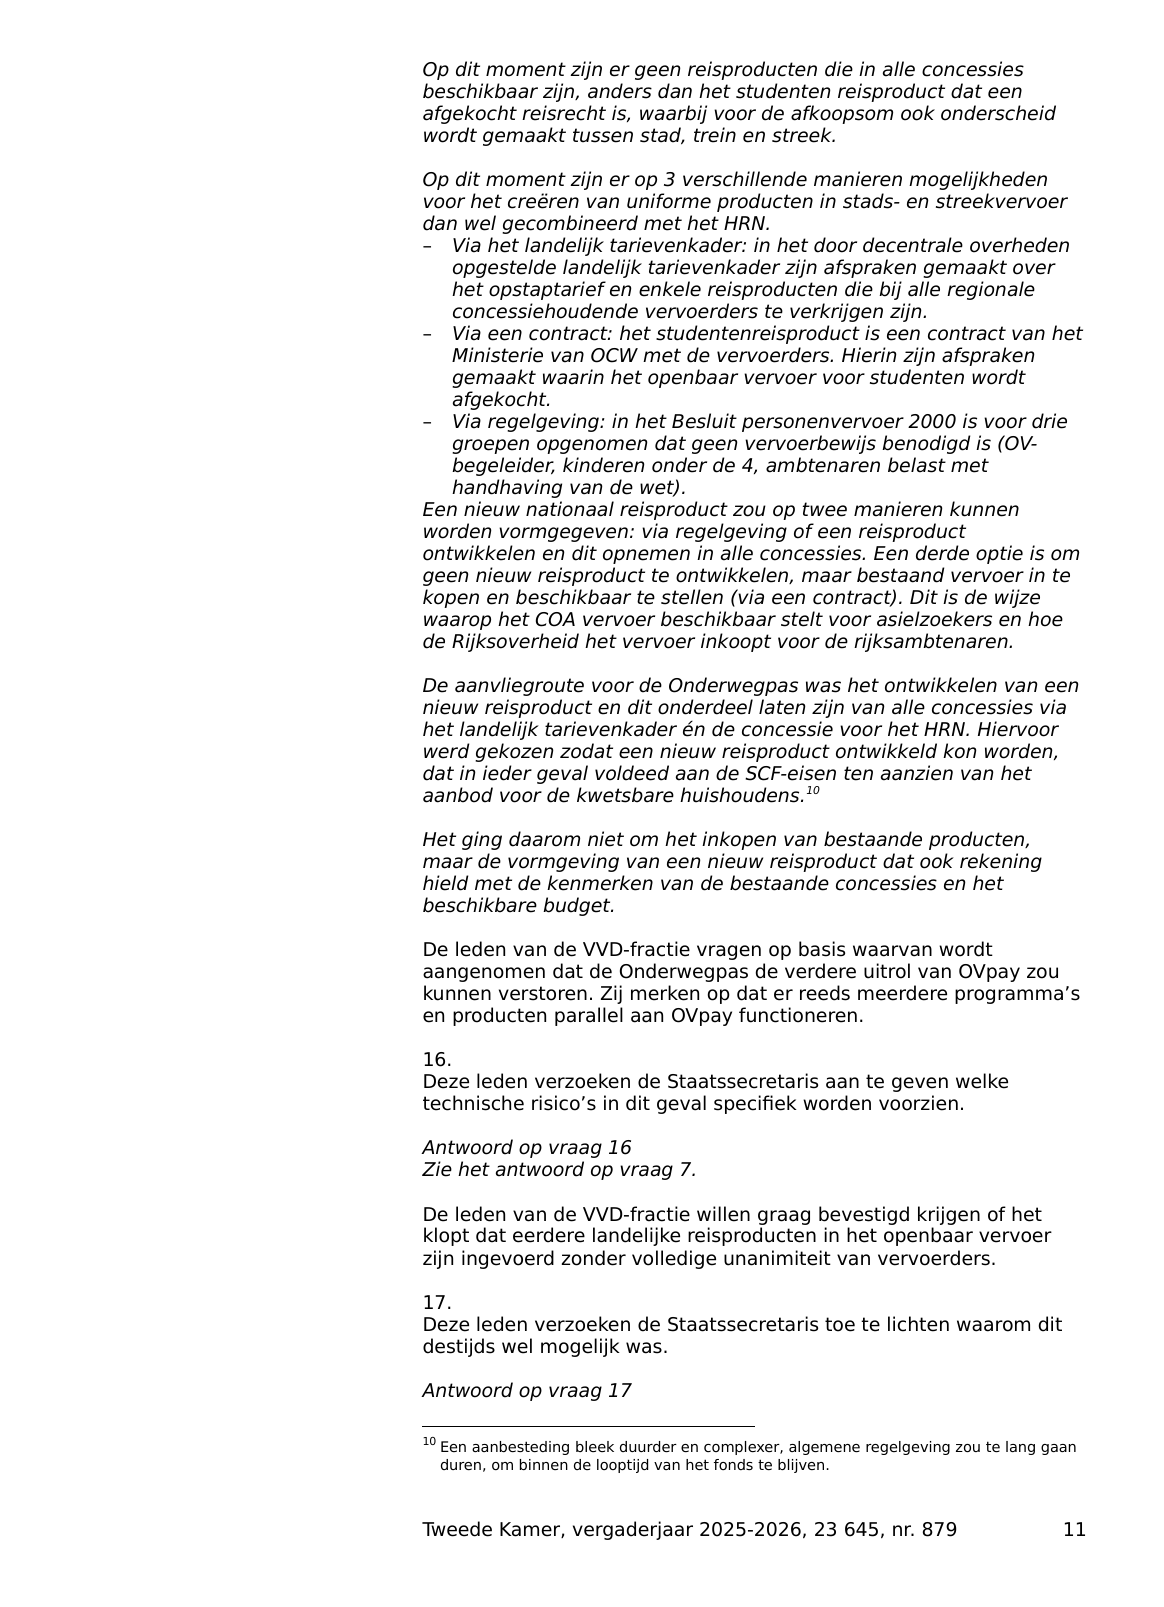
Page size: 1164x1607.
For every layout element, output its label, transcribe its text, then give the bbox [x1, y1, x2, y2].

text – Via het landelijk tarievenkader: in het door decentrale overheden opgestelde landelijk tarievenkader zijn afspraken gemaakt over het opstaptarief en enkele reisproducten die bij alle regionale concessiehoudende vervoerders te verkrijgen zijn. [422, 235, 1087, 323]
text Zie het antwoord op vraag 7. [422, 1159, 1087, 1181]
text Een aanbesteding bleek duurder en complexer, algemene regelgeving zou te lang gaan duren, om binnen de looptijd van het fonds te blijven. [422, 1435, 1087, 1474]
text De leden van de VVD-fractie willen graag bevestigd krijgen of het klopt dat eerdere landelijke reisproducten in het openbaar vervoer zijn ingevoerd zonder volledige unanimiteit van vervoerders. [422, 1203, 1087, 1269]
text Antwoord op vraag 17 [422, 1380, 1087, 1402]
text Deze leden verzoeken de Staatssecretaris toe te lichten waarom dit destijds wel mogelijk was. [422, 1313, 1087, 1357]
text Een nieuw nationaal reisproduct zou op twee manieren kunnen worden vormgegeven: via regelgeving of een reisproduct ontwikkelen en dit opnemen in alle concessies. Een derde optie is om geen nieuw reisproduct te ontwikkelen, maar bestaand vervoer in te kopen en beschikbaar te stellen (via een contract). Dit is de wijze waarop het COA vervoer beschikbaar stelt voor asielzoekers en hoe de Rijksoverheid het vervoer inkoopt voor de rijksambtenaren. [422, 499, 1087, 653]
text De leden van de VVD-fractie vragen op basis waarvan wordt aangenomen dat de Onderwegpas de verdere uitrol van OVpay zou kunnen verstoren. Zij merken op dat er reeds meerdere programma’s en producten parallel aan OVpay functioneren. [422, 939, 1087, 1027]
text De aanvliegroute voor de Onderwegpas was het ontwikkelen van een nieuw reisproduct en dit onderdeel laten zijn van alle concessies via het landelijk tarievenkader én de concessie voor het HRN. Hiervoor werd gekozen zodat een nieuw reisproduct ontwikkeld kon worden, dat in ieder geval voldeed aan de SCF-eisen ten aanzien van het aanbod voor de kwetsbare huishoudens. [422, 675, 1087, 807]
text – Via regelgeving: in het Besluit personenvervoer 2000 is voor drie groepen opgenomen dat geen vervoerbewijs benodigd is (OV-begeleider, kinderen onder de 4, ambtenaren belast met handhaving van de wet). [422, 411, 1087, 499]
text Antwoord op vraag 16 [422, 1137, 1087, 1159]
text Op dit moment zijn er op 3 verschillende manieren mogelijkheden voor het creëren van uniforme producten in stads- en streekvervoer dan wel gecombineerd met het HRN. [422, 169, 1087, 235]
text 17. [422, 1292, 1087, 1313]
text – Via een contract: het studentenreisproduct is een contract van het Ministerie van OCW met de vervoerders. Hierin zijn afspraken gemaakt waarin het openbaar vervoer voor studenten wordt afgekocht. [422, 323, 1087, 411]
text 16. [422, 1049, 1087, 1071]
text Op dit moment zijn er geen reisproducten die in alle concessies beschikbaar zijn, anders dan het studenten reisproduct dat een afgekocht reisrecht is, waarbij voor de afkoopsom ook onderscheid wordt gemaakt tussen stad, trein en streek. [422, 59, 1087, 147]
text Deze leden verzoeken de Staatssecretaris aan te geven welke technische risico’s in dit geval specifiek worden voorzien. [422, 1071, 1087, 1115]
text Het ging daarom niet om het inkopen van bestaande producten, maar de vormgeving van een nieuw reisproduct dat ook rekening hield met de kenmerken van de bestaande concessies en het beschikbare budget. [422, 829, 1087, 917]
